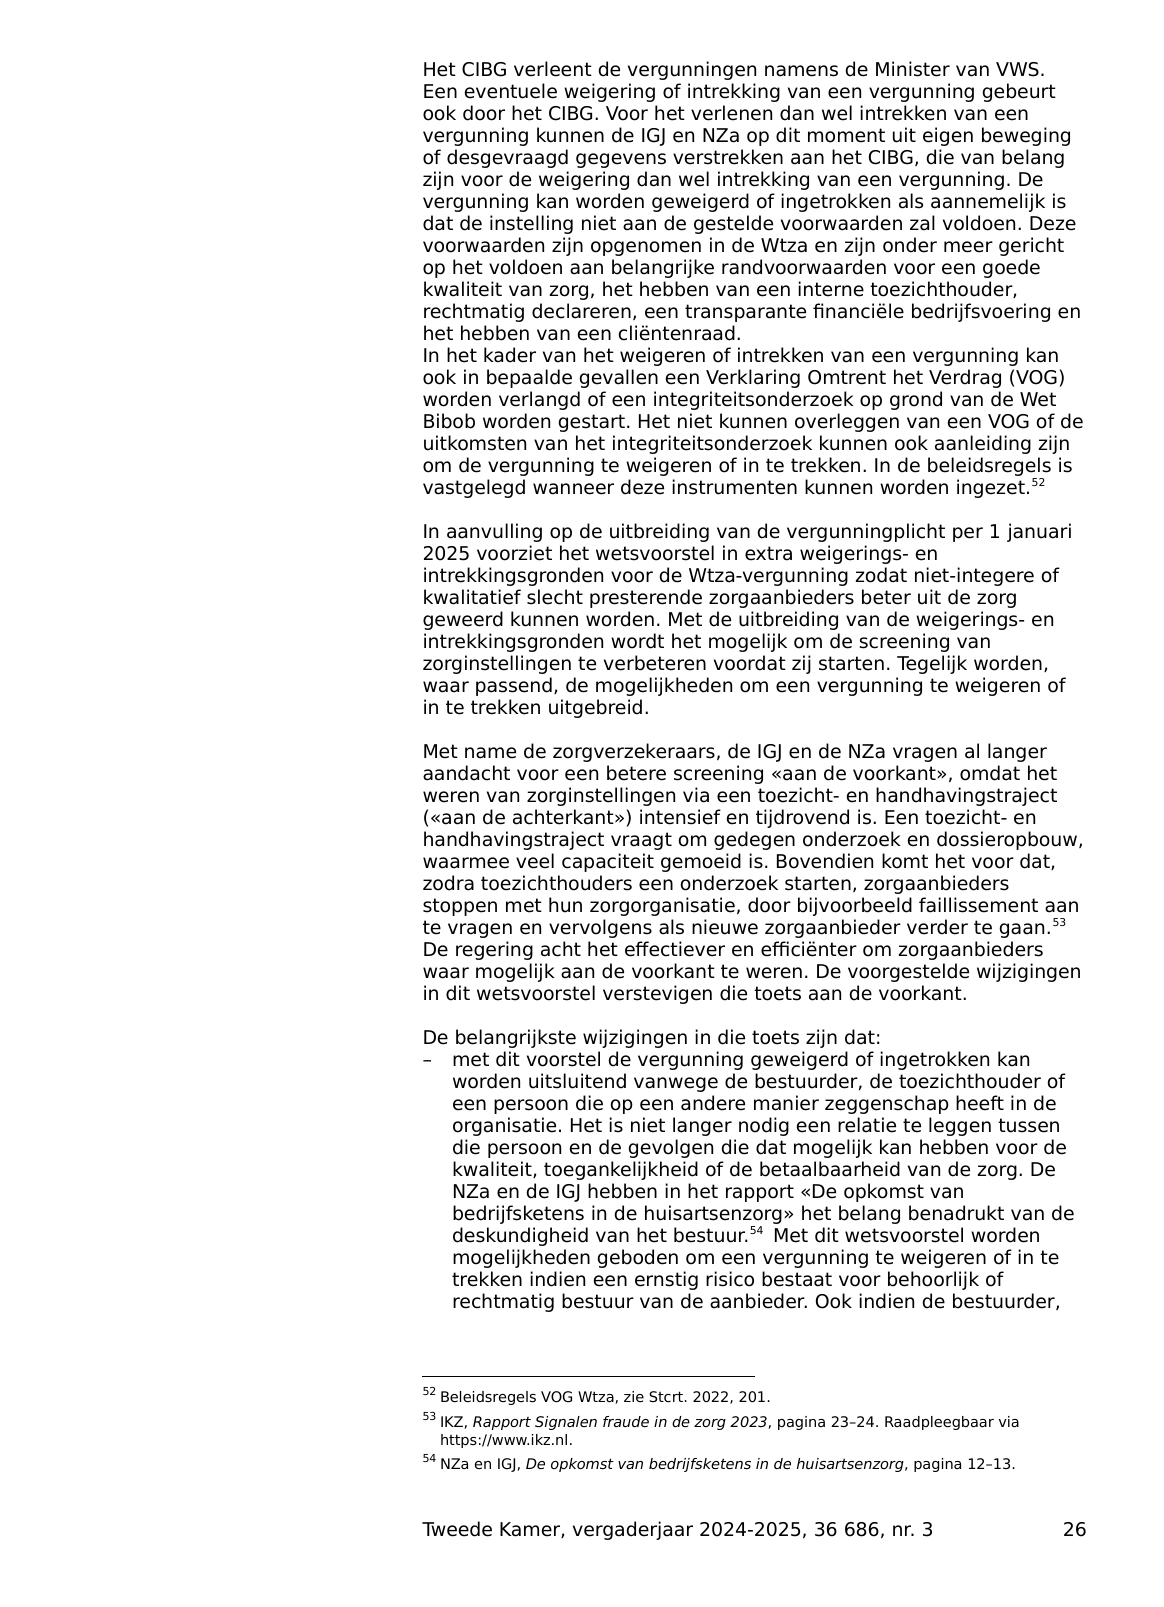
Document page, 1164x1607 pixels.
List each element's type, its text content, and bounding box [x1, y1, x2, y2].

text In het kader van het weigeren of intrekken van een vergunning kan ook in bepaalde gevallen een Verklaring Omtrent het Verdrag (VOG) worden verlangd of een integriteitsonderzoek op grond van de Wet Bibob worden gestart. Het niet kunnen overleggen van een VOG of de uitkomsten van het integriteitsonderzoek kunnen ook aanleiding zijn om de vergunning te weigeren of in te trekken. In de beleidsregels is vastgelegd wanneer deze instrumenten kunnen worden ingezet. [422, 345, 1087, 499]
text Met name de zorgverzekeraars, de IGJ en de NZa vragen al langer aandacht voor een betere screening «aan de voorkant», omdat het weren van zorginstellingen via een toezicht- en handhavingstraject («aan de achterkant») intensief en tijdrovend is. Een toezicht- en handhavingstraject vraagt om gedegen onderzoek en dossieropbouw, waarmee veel capaciteit gemoeid is. Bovendien komt het voor dat, zodra toezichthouders een onderzoek starten, zorgaanbieders stoppen met hun zorgorganisatie, door bijvoorbeeld faillissement aan te vragen en vervolgens als nieuwe zorgaanbieder verder te gaan. De regering acht het effectiever en efficiënter om zorgaanbieders waar mogelijk aan de voorkant te weren. De voorgestelde wijzigingen in dit wetsvoorstel verstevigen die toets aan de voorkant. [422, 741, 1087, 1004]
text – met dit voorstel de vergunning geweigerd of ingetrokken kan worden uitsluitend vanwege de bestuurder, de toezichthouder of een persoon die op een andere manier zeggenschap heeft in de organisatie. Het is niet langer nodig een relatie te leggen tussen die persoon en de gevolgen die dat mogelijk kan hebben voor de kwaliteit, toegankelijkheid of de betaalbaarheid van de zorg. De NZa en de IGJ hebben in het rapport «De opkomst van bedrijfsketens in de huisartsenzorg» het belang benadrukt van de deskundigheid van het bestuur. Met dit wetsvoorstel worden mogelijkheden geboden om een vergunning te weigeren of in te trekken indien een ernstig risico bestaat voor behoorlijk of rechtmatig bestuur van de aanbieder. Ook indien de bestuurder, [422, 1049, 1087, 1312]
text IKZ, Rapport Signalen fraude in de zorg 2023, pagina 23–24. Raadpleegbaar via https://www.ikz.nl. [422, 1410, 1087, 1449]
text In aanvulling op de uitbreiding van de vergunningplicht per 1 januari 2025 voorziet het wetsvoorstel in extra weigerings- en intrekkingsgronden voor de Wtza-vergunning zodat niet-integere of kwalitatief slecht presterende zorgaanbieders beter uit de zorg geweerd kunnen worden. Met de uitbreiding van de weigerings- en intrekkingsgronden wordt het mogelijk om de screening van zorginstellingen te verbeteren voordat zij starten. Tegelijk worden, waar passend, de mogelijkheden om een vergunning te weigeren of in te trekken uitgebreid. [422, 521, 1087, 719]
text De belangrijkste wijzigingen in die toets zijn dat: [422, 1027, 1087, 1049]
text NZa en IGJ, De opkomst van bedrijfsketens in de huisartsenzorg, pagina 12–13. [422, 1452, 1087, 1474]
text Het CIBG verleent de vergunningen namens de Minister van VWS. Een eventuele weigering of intrekking van een vergunning gebeurt ook door het CIBG. Voor het verlenen dan wel intrekken van een vergunning kunnen de IGJ en NZa op dit moment uit eigen beweging of desgevraagd gegevens verstrekken aan het CIBG, die van belang zijn voor de weigering dan wel intrekking van een vergunning. De vergunning kan worden geweigerd of ingetrokken als aannemelijk is dat de instelling niet aan de gestelde voorwaarden zal voldoen. Deze voorwaarden zijn opgenomen in de Wtza en zijn onder meer gericht op het voldoen aan belangrijke randvoorwaarden voor een goede kwaliteit van zorg, het hebben van een interne toezichthouder, rechtmatig declareren, een transparante financiële bedrijfsvoering en het hebben van een cliëntenraad. [422, 59, 1087, 345]
text Beleidsregels VOG Wtza, zie Stcrt. 2022, 201. [422, 1385, 1087, 1407]
